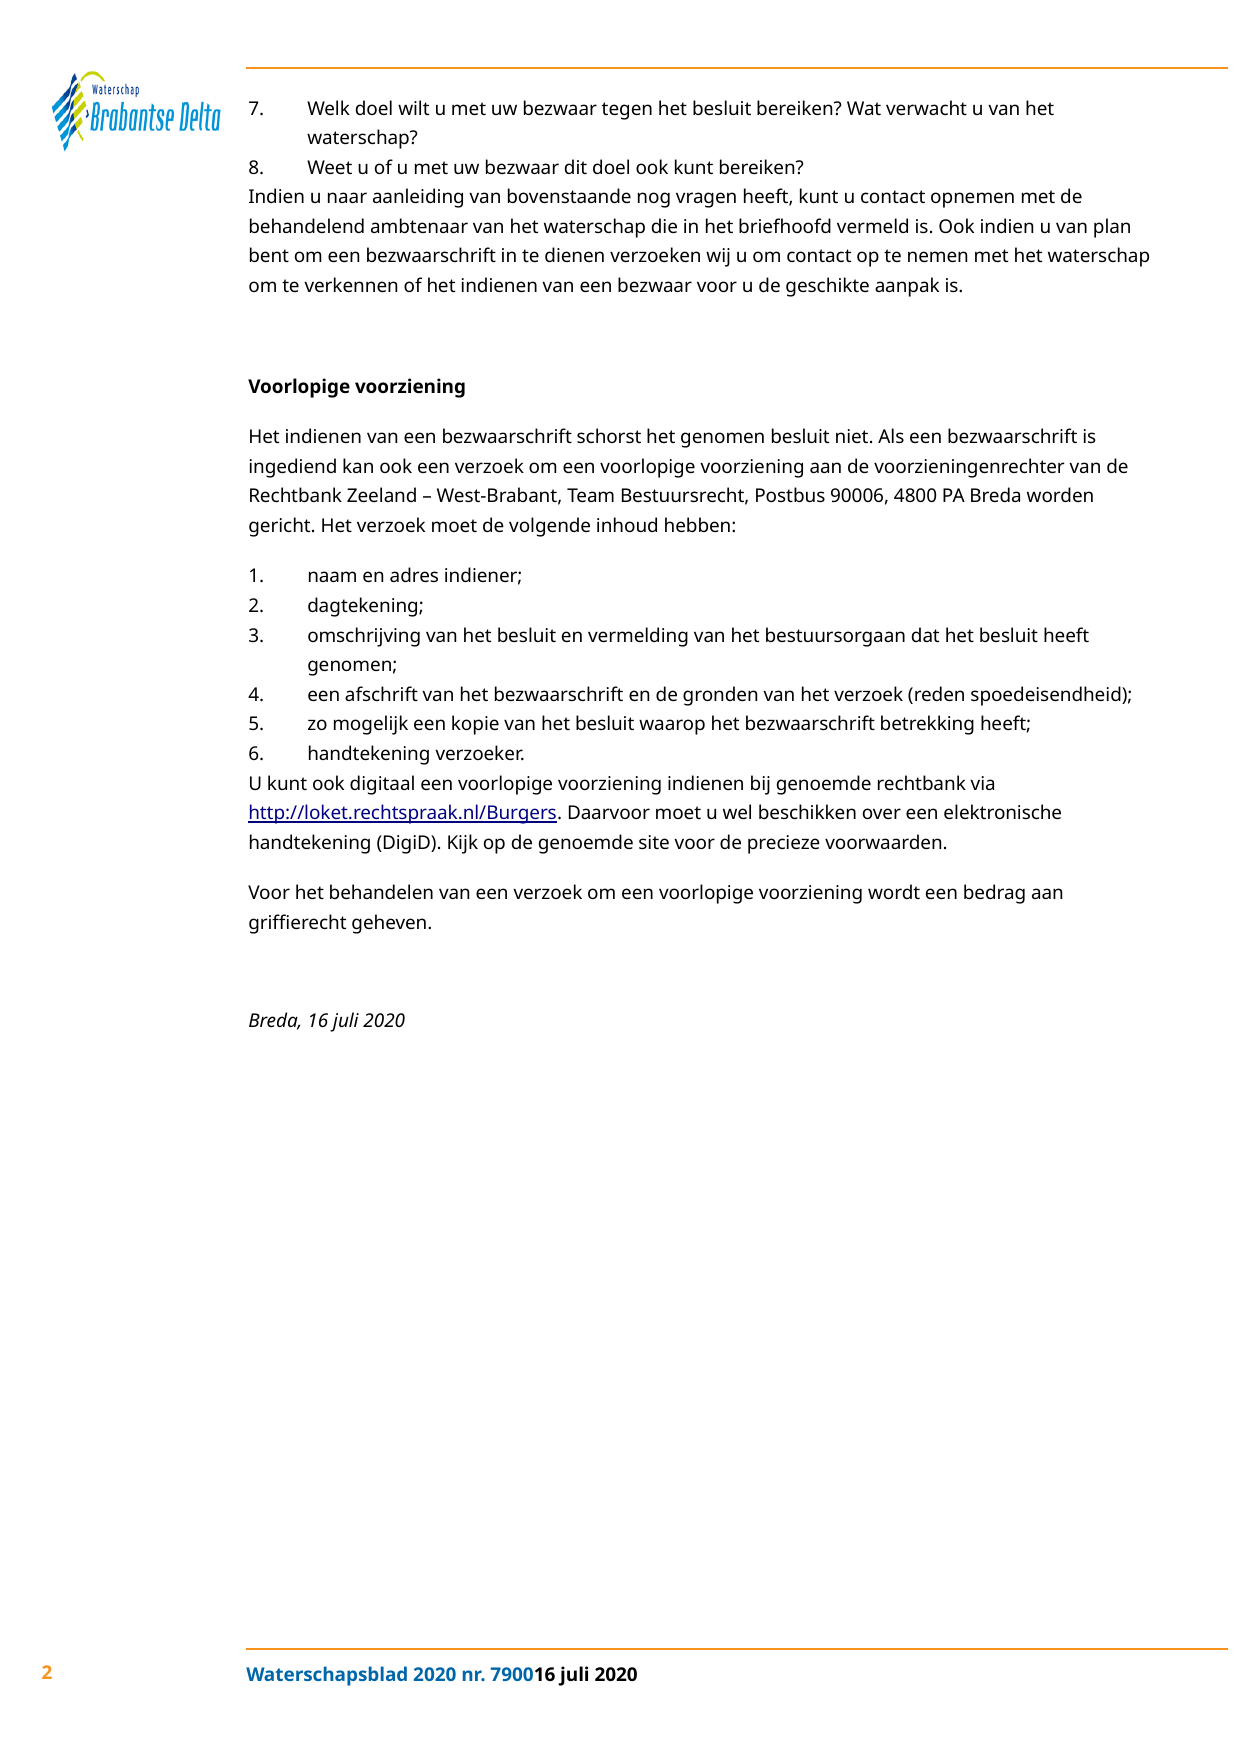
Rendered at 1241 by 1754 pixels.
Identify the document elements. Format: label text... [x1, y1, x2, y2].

list Welk doel wilt u met uw bezwaar tegen het besluit bereiken? Wat verwacht u van het waterschap? [248, 95, 1152, 150]
picture [41, 47, 231, 172]
text U kunt ook digitaal een voorlopige voorziening indienen bij genoemde rechtbank via http://loket.rechtspraak.nl/Burgers. Daarvoor moet u wel beschikken over een elektronische handtekening (DigiD). Kijk op de genoemde site voor de precieze voorwaarden. [248, 770, 1152, 855]
text Het indienen van een bezwaarschrift schorst het genomen besluit niet. Als een bezwaarschrift is ingediend kan ook een verzoek om een voorlopige voorziening aan de voorzieningenrechter van de Rechtbank Zeeland – West-Brabant, Team Bestuursrecht, Postbus 90006, 4800 PA Breda worden gericht. Het verzoek moet de volgende inhoud hebben: [248, 423, 1152, 538]
text Indien u naar aanleiding van bovenstaande nog vragen heeft, kunt u contact opnemen met de behandelend ambtenaar van het waterschap die in het briefhoofd vermeld is. Ook indien u van plan bent om een bezwaarschrift in te dienen verzoeken wij u om contact op te nemen met het waterschap om te verkennen of het indienen van een bezwaar voor u de geschikte aanpak is. [248, 183, 1152, 298]
list dagtekening; [248, 592, 1152, 618]
list omschrijving van het besluit en vermelding van het bestuursorgaan dat het besluit heeft genomen; [248, 622, 1152, 677]
list Weet u of u met uw bezwaar dit doel ook kunt bereiken? [248, 154, 1152, 180]
list zo mogelijk een kopie van het besluit waarop het bezwaarschrift betrekking heeft; [248, 711, 1152, 736]
list handtekening verzoeker. [248, 740, 1152, 766]
text Voor het behandelen van een verzoek om een voorlopige voorziening wordt een bedrag aan griffierecht geheven. [248, 879, 1152, 935]
list een afschrift van het bezwaarschrift en de gronden van het verzoek (reden spoedeisendheid); [248, 681, 1152, 707]
list naam en adres indiener; [248, 563, 1152, 588]
text Breda, 16 juli 2020 [248, 1007, 1152, 1033]
text Voorlopige voorziening [248, 373, 1152, 399]
